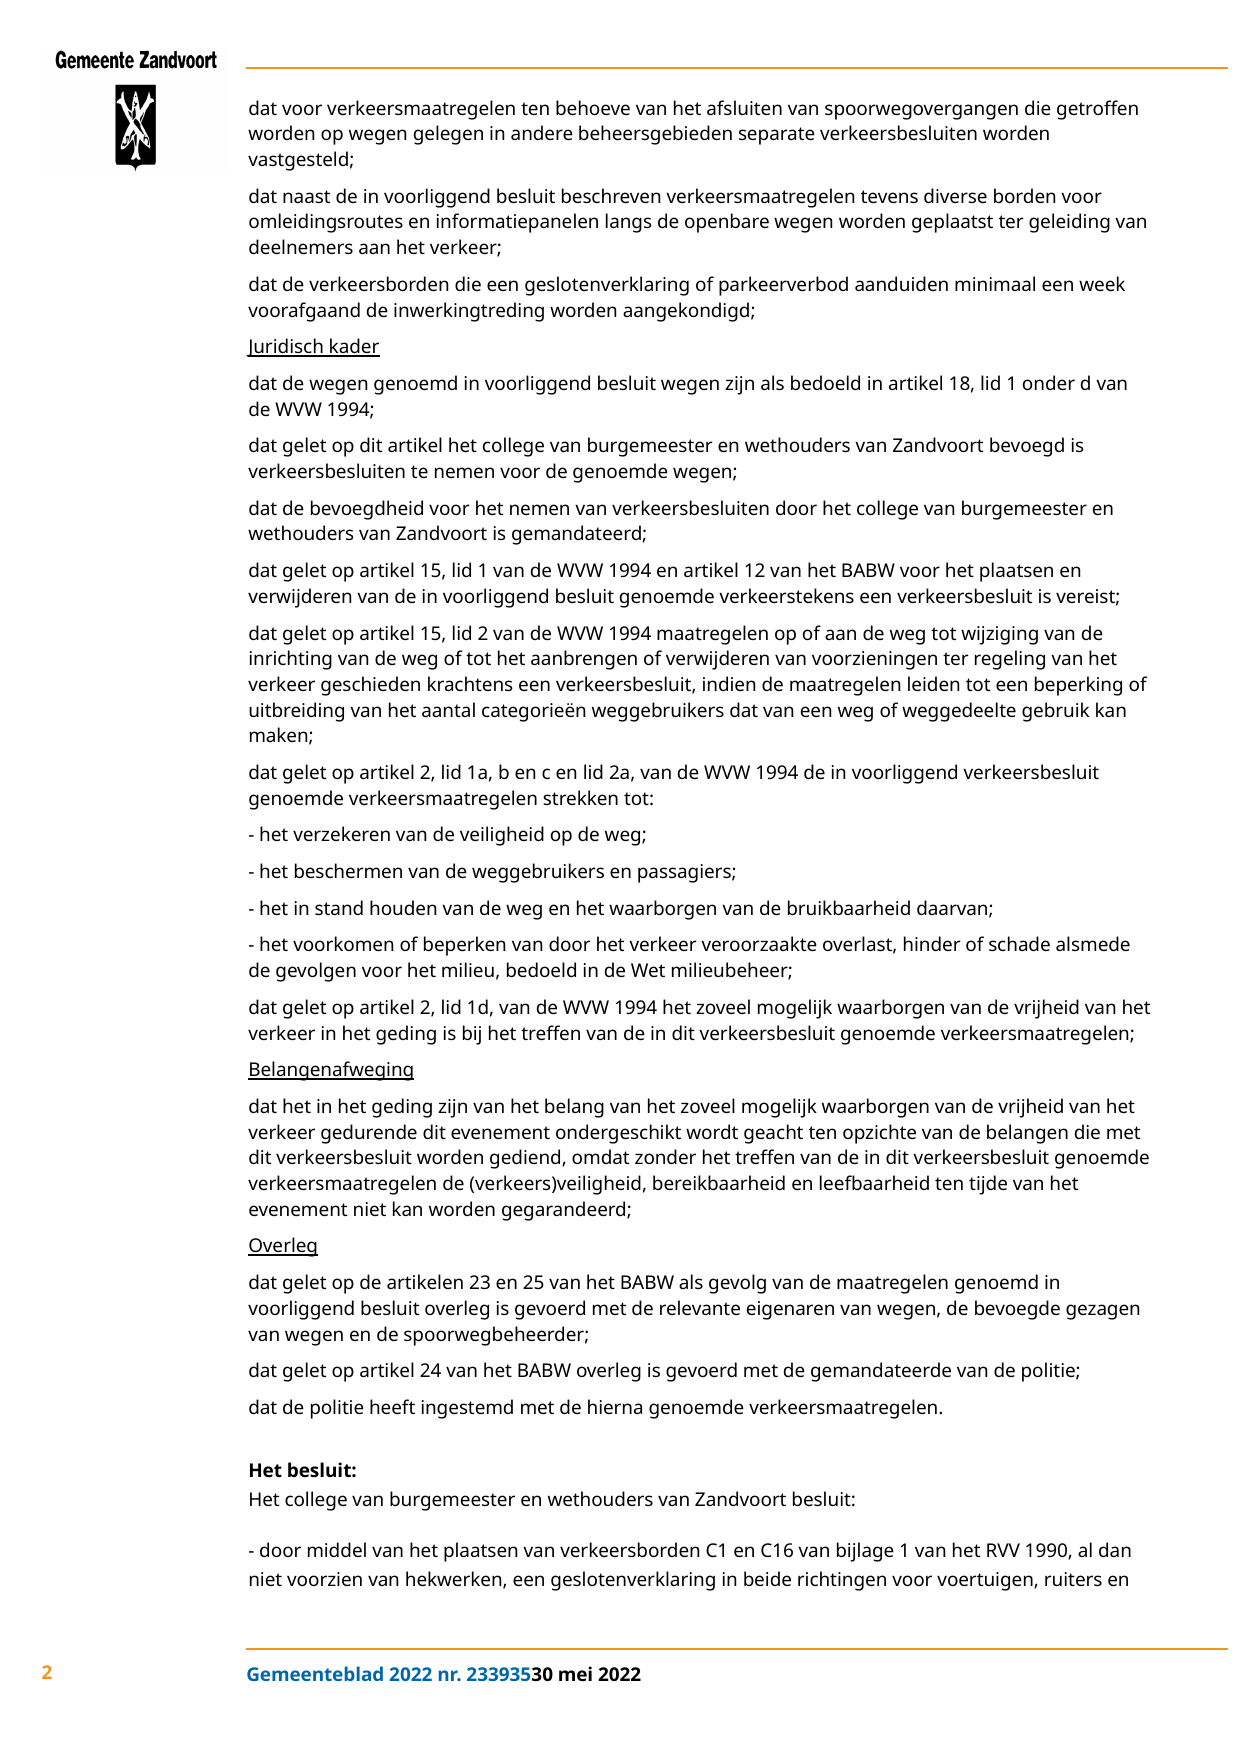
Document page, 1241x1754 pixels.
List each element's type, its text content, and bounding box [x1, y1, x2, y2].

text - door middel van het plaatsen van verkeersborden C1 en C16 van bijlage 1 van het RVV 1990, al dan niet voorzien van hekwerken, een geslotenverklaring in beide richtingen voor voertuigen, ruiters en [248, 1537, 1152, 1592]
text Het college van burgemeester en wethouders van Zandvoort besluit: [248, 1486, 1152, 1512]
text - het beschermen van de weggebruikers en passagiers; [248, 858, 1152, 884]
text Juridisch kader [248, 333, 1152, 359]
text dat gelet op artikel 2, lid 1a, b en c en lid 2a, van de WVW 1994 de in voorliggend verkeersbesluit genoemde verkeersmaatregelen strekken tot: [248, 759, 1152, 811]
text dat het in het geding zijn van het belang van het zoveel mogelijk waarborgen van de vrijheid van het verkeer gedurende dit evenement ondergeschikt wordt geacht ten opzichte van de belangen die met dit verkeersbesluit worden gediend, omdat zonder het treffen van de in dit verkeersbesluit genoemde verkeersmaatregelen de (verkeers)veiligheid, bereikbaarheid en leefbaarheid ten tijde van het evenement niet kan worden gegarandeerd; [248, 1093, 1152, 1222]
text - het verzekeren van de veiligheid op de weg; [248, 822, 1152, 847]
text dat de wegen genoemd in voorliggend besluit wegen zijn als bedoeld in artikel 18, lid 1 onder d van de WVW 1994; [248, 370, 1152, 422]
text Belangenafweging [248, 1056, 1152, 1082]
text dat de verkeersborden die een geslotenverklaring of parkeerverbod aanduiden minimaal een week voorafgaand de inwerkingtreding worden aangekondigd; [248, 271, 1152, 322]
text Het besluit: [248, 1457, 1152, 1483]
text dat gelet op artikel 15, lid 2 van de WVW 1994 maatregelen op of aan de weg tot wijziging van de inrichting van de weg of tot het aanbrengen of verwijderen van voorzieningen ter regeling van het verkeer geschieden krachtens een verkeersbesluit, indien de maatregelen leiden tot een beperking of uitbreiding van het aantal categorieën weggebruikers dat van een weg of weggedeelte gebruik kan maken; [248, 620, 1152, 748]
text Overleg [248, 1233, 1152, 1258]
picture [41, 47, 231, 172]
text - het voorkomen of beperken van door het verkeer veroorzaakte overlast, hinder of schade alsmede de gevolgen voor het milieu, bedoeld in de Wet milieubeheer; [248, 932, 1152, 983]
text dat naast de in voorliggend besluit beschreven verkeersmaatregelen tevens diverse borden voor omleidingsroutes en informatiepanelen langs de openbare wegen worden geplaatst ter geleiding van deelnemers aan het verkeer; [248, 183, 1152, 260]
text dat gelet op dit artikel het college van burgemeester en wethouders van Zandvoort bevoegd is verkeersbesluiten te nemen voor de genoemde wegen; [248, 432, 1152, 484]
text dat voor verkeersmaatregelen ten behoeve van het afsluiten van spoorwegovergangen die getroffen worden op wegen gelegen in andere beheersgebieden separate verkeersbesluiten worden vastgesteld; [248, 95, 1152, 172]
text dat gelet op artikel 2, lid 1d, van de WVW 1994 het zoveel mogelijk waarborgen van de vrijheid van het verkeer in het geding is bij het treffen van de in dit verkeersbesluit genoemde verkeersmaatregelen; [248, 994, 1152, 1046]
text dat gelet op de artikelen 23 en 25 van het BABW als gevolg van de maatregelen genoemd in voorliggend besluit overleg is gevoerd met de relevante eigenaren van wegen, de bevoegde gezagen van wegen en de spoorwegbeheerder; [248, 1269, 1152, 1347]
text dat gelet op artikel 24 van het BABW overleg is gevoerd met de gemandateerde van de politie; [248, 1357, 1152, 1383]
text dat gelet op artikel 15, lid 1 van de WVW 1994 en artikel 12 van het BABW voor het plaatsen en verwijderen van de in voorliggend besluit genoemde verkeerstekens een verkeersbesluit is vereist; [248, 557, 1152, 609]
text dat de politie heeft ingestemd met de hierna genoemde verkeersmaatregelen. [248, 1394, 1152, 1420]
text dat de bevoegdheid voor het nemen van verkeersbesluiten door het college van burgemeester en wethouders van Zandvoort is gemandateerd; [248, 495, 1152, 546]
text - het in stand houden van de weg en het waarborgen van de bruikbaarheid daarvan; [248, 895, 1152, 921]
